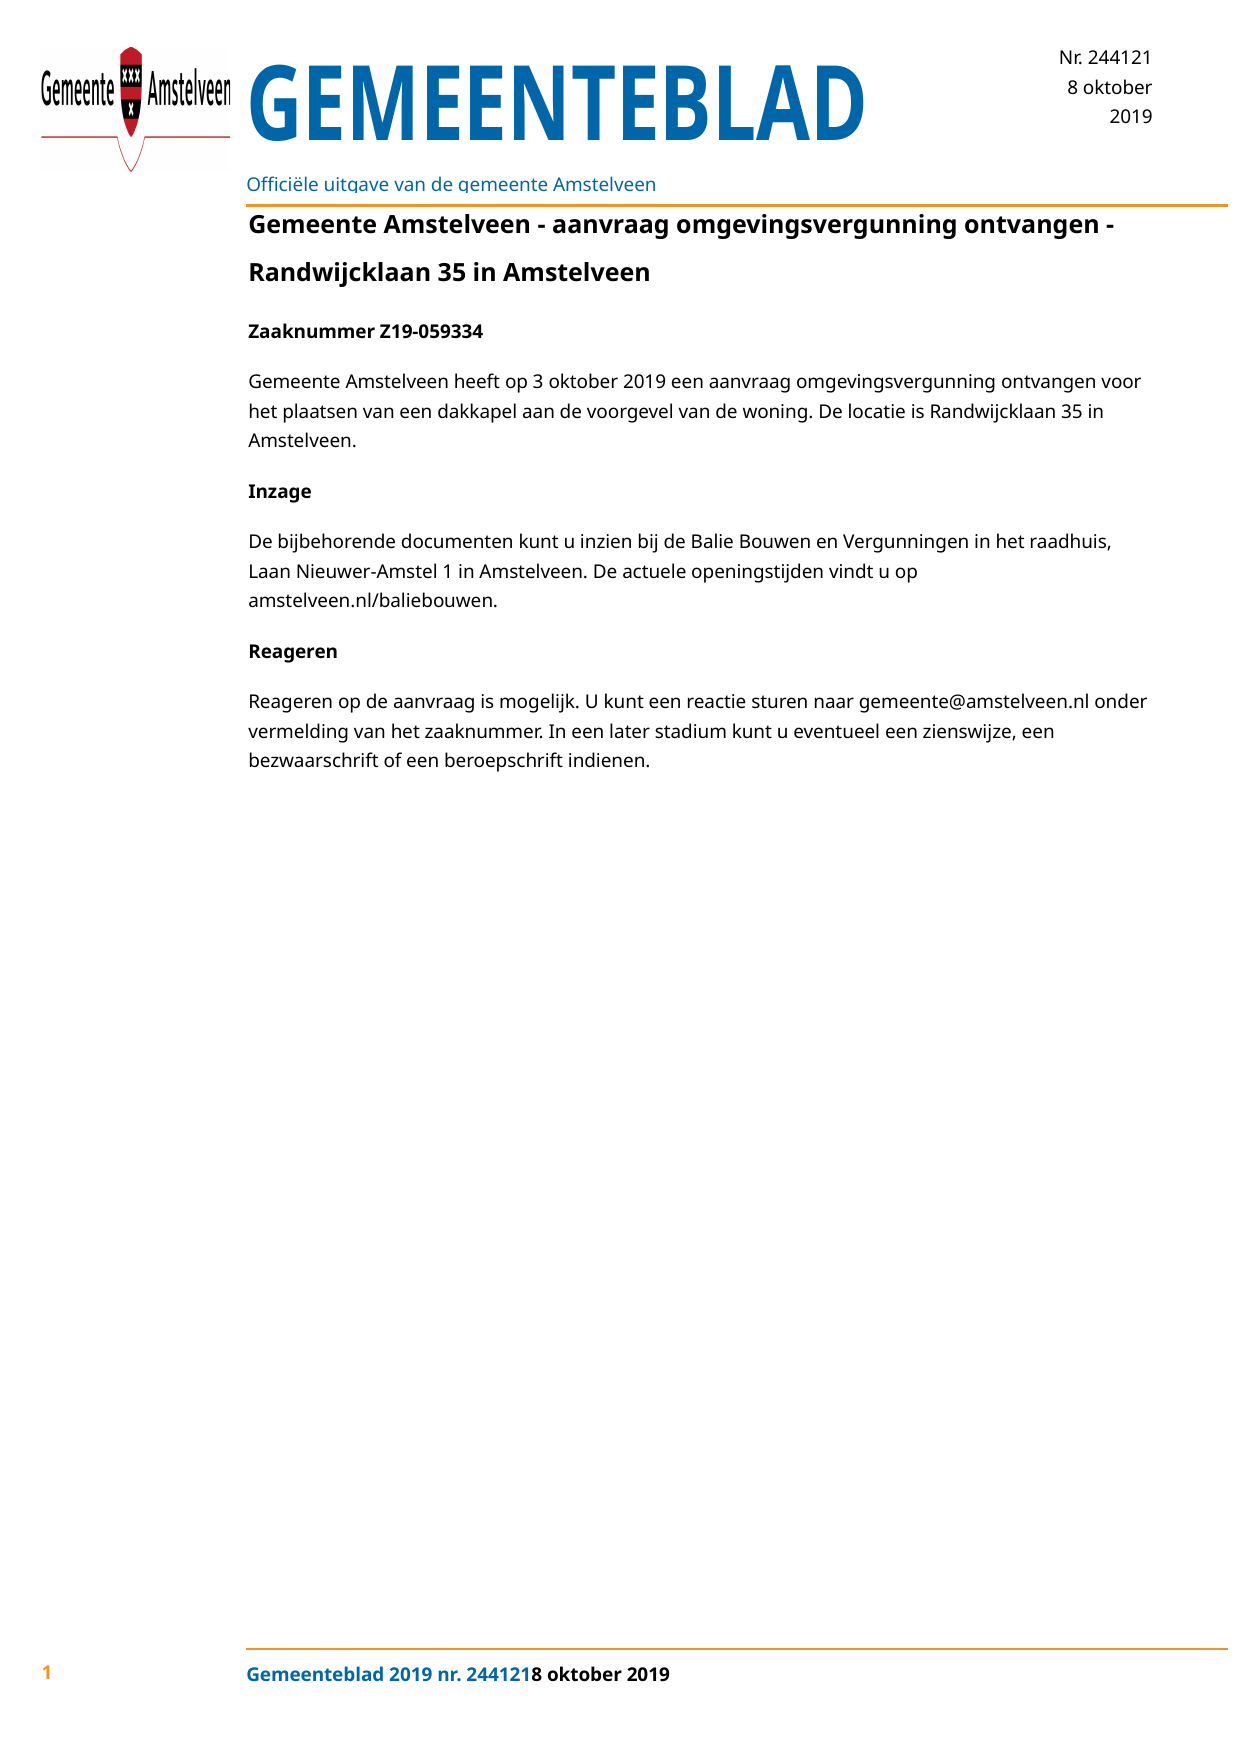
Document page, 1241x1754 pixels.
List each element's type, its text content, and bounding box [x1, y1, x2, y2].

text Gemeente Amstelveen heeft op 3 oktober 2019 een aanvraag omgevingsvergunning ontvangen voor het plaatsen van een dakkapel aan de voorgevel van de woning. De locatie is Randwijcklaan 35 in Amstelveen. [248, 368, 1152, 453]
text Zaaknummer Z19-059334 [248, 318, 1152, 344]
text De bijbehorende documenten kunt u inzien bij de Balie Bouwen en Vergunningen in het raadhuis, Laan Nieuwer-Amstel 1 in Amstelveen. De actuele openingstijden vindt u op amstelveen.nl/baliebouwen. [248, 528, 1152, 613]
text Gemeente Amstelveen - aanvraag omgevingsvergunning ontvangen - Randwijcklaan 35 in Amstelveen [248, 207, 1152, 288]
text Reageren op de aanvraag is mogelijk. U kunt een reactie sturen naar gemeente@amstelveen.nl onder vermelding van het zaaknummer. In een later stadium kunt u eventueel een zienswijze, een bezwaarschrift of een beroepschrift indienen. [248, 688, 1152, 773]
text Reageren [248, 638, 1152, 664]
picture [41, 47, 231, 172]
text Inzage [248, 478, 1152, 504]
